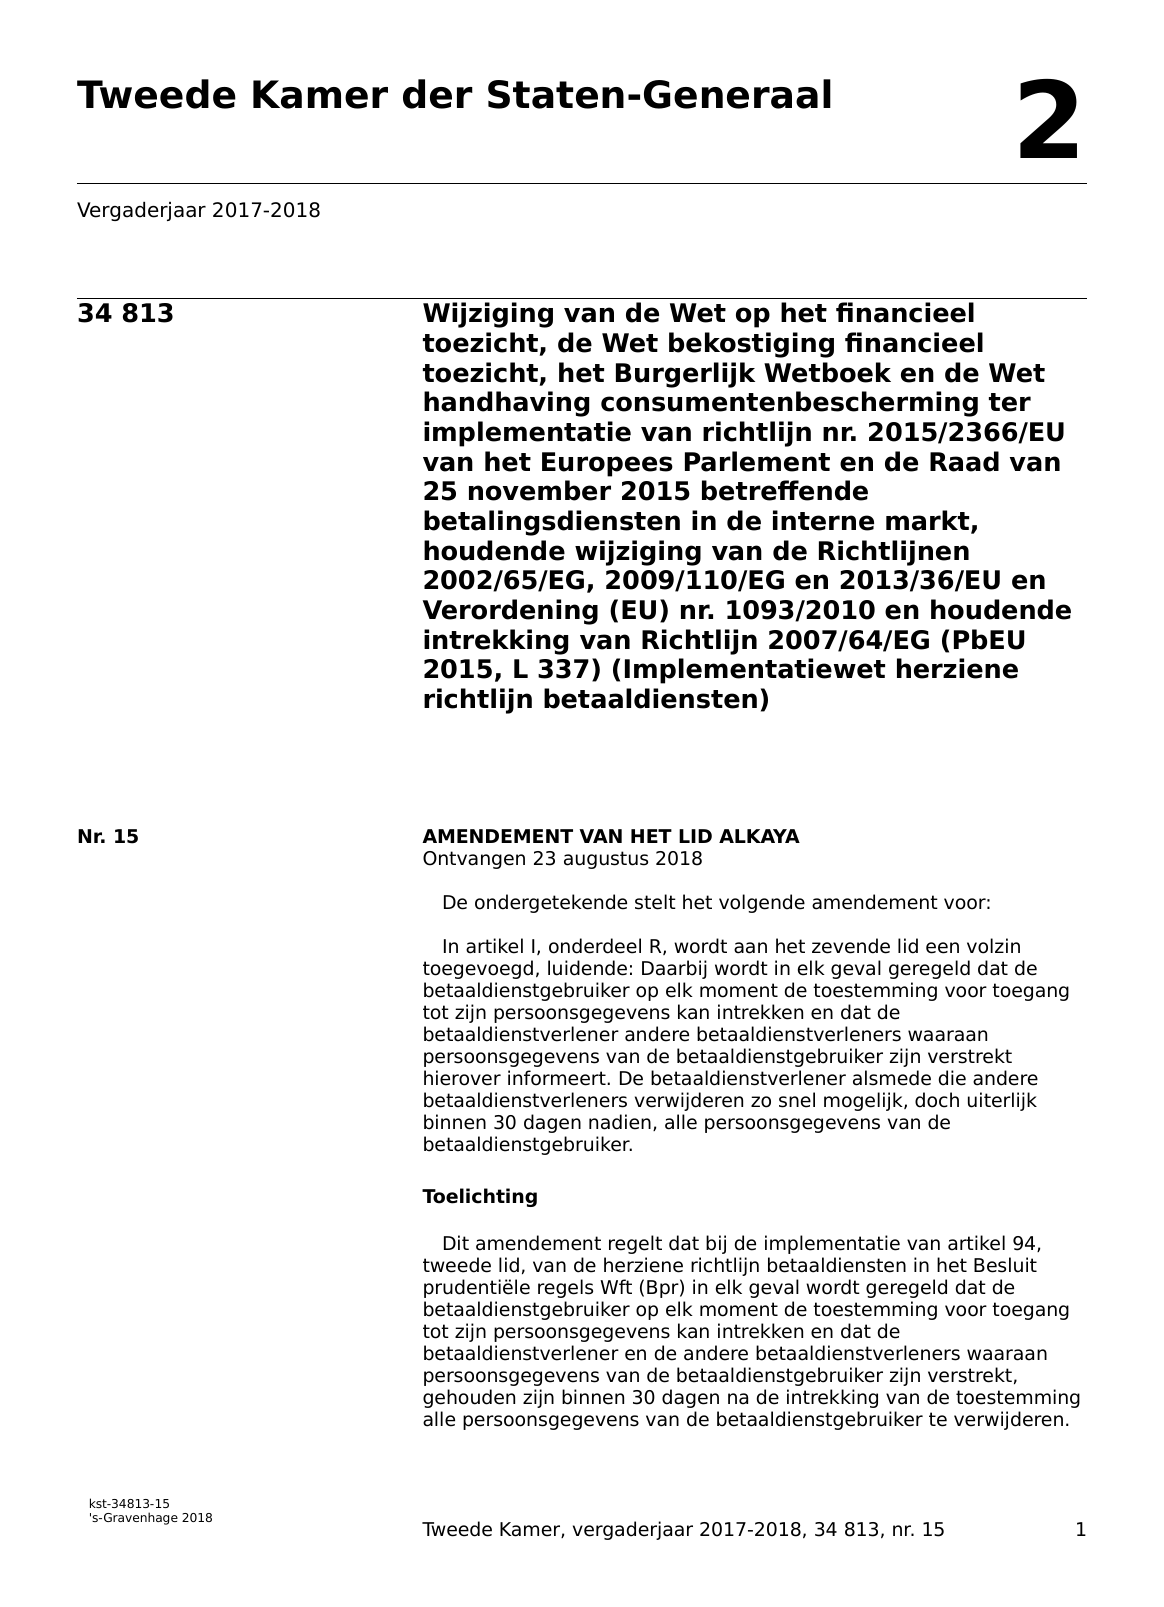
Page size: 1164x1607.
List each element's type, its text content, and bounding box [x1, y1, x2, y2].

subtitle Nr. 15 AMENDEMENT VAN HET LID ALKAYA [77, 826, 1087, 848]
subtitle 34 813 Wijziging van de Wet op het financieel toezicht, de Wet bekostiging financieel toezicht, het Burgerlijk Wetboek en de Wet handhaving consumentenbescherming ter implementatie van richtlijn nr. 2015/2366/EU van het Europees Parlement en de Raad van 25 november 2015 betreffende betalingsdiensten in de interne markt, houdende wijziging van de Richtlijnen 2002/65/EG, 2009/110/EG en 2013/36/EU en Verordening (EU) nr. 1093/2010 en houdende intrekking van Richtlijn 2007/64/EG (PbEU 2015, L 337) (Implementatiewet herziene richtlijn betaaldiensten) [77, 299, 1087, 714]
table_header 2 [886, 59, 1087, 183]
table_cell Vergaderjaar 2017-2018 [77, 184, 1087, 298]
text 's-Gravenhage 2018 [88, 1511, 323, 1525]
text In artikel I, onderdeel R, wordt aan het zevende lid een volzin toegevoegd, luidende: Daarbij wordt in elk geval geregeld dat de betaaldienstgebruiker op elk moment de toestemming voor toegang tot zijn persoonsgegevens kan intrekken en dat de betaaldienstverlener andere betaaldienstverleners waaraan persoonsgegevens van de betaaldienstgebruiker zijn verstrekt hierover informeert. De betaaldienstverlener alsmede die andere betaaldienstverleners verwijderen zo snel mogelijk, doch uiterlijk binnen 30 dagen nadien, alle persoonsgegevens van de betaaldienstgebruiker. [422, 936, 1087, 1156]
subtitle Toelichting [422, 1186, 1087, 1208]
text Dit amendement regelt dat bij de implementatie van artikel 94, tweede lid, van de herziene richtlijn betaaldiensten in het Besluit prudentiële regels Wft (Bpr) in elk geval wordt geregeld dat de betaaldienstgebruiker op elk moment de toestemming voor toegang tot zijn persoonsgegevens kan intrekken en dat de betaaldienstverlener en de andere betaaldienstverleners waaraan persoonsgegevens van de betaaldienstgebruiker zijn verstrekt, gehouden zijn binnen 30 dagen na de intrekking van de toestemming alle persoonsgegevens van de betaaldienstgebruiker te verwijderen. [422, 1233, 1087, 1431]
text De ondergetekende stelt het volgende amendement voor: [422, 892, 1087, 914]
text Ontvangen 23 augustus 2018 [422, 848, 1087, 869]
text kst-34813-15 [88, 1497, 323, 1511]
table_header Tweede Kamer der Staten-Generaal [77, 59, 886, 183]
